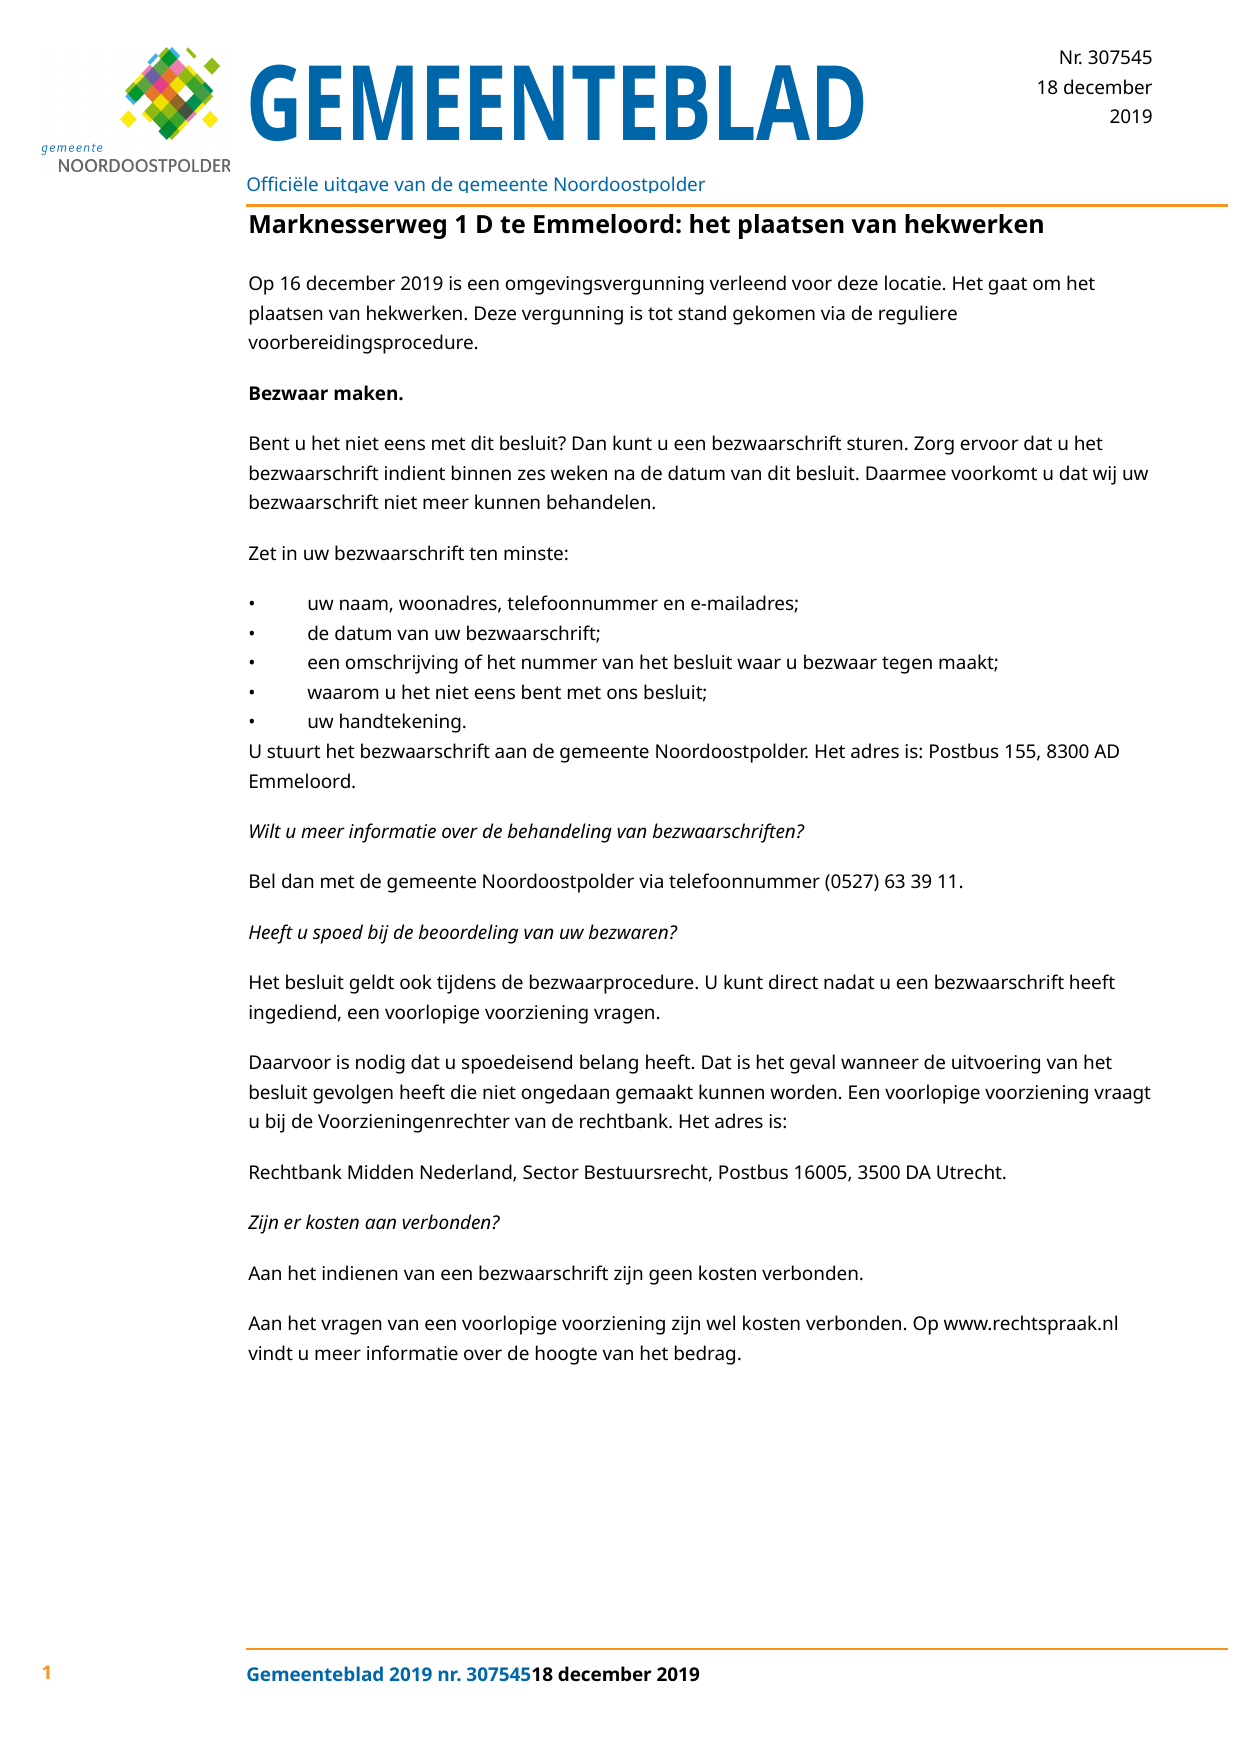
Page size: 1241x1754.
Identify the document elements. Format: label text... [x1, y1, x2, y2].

list een omschrijving of het nummer van het besluit waar u bezwaar tegen maakt; [248, 649, 1152, 675]
text Op 16 december 2019 is een omgevingsvergunning verleend voor deze locatie. Het gaat om het plaatsen van hekwerken. Deze vergunning is tot stand gekomen via de reguliere voorbereidingsprocedure. [248, 270, 1152, 355]
list waarom u het niet eens bent met ons besluit; [248, 679, 1152, 705]
list uw handtekening. [248, 709, 1152, 734]
text U stuurt het bezwaarschrift aan de gemeente Noordoostpolder. Het adres is: Postbus 155, 8300 AD Emmeloord. [248, 738, 1152, 793]
text Heeft u spoed bij de beoordeling van uw bezwaren? [248, 919, 1152, 945]
text Het besluit geldt ook tijdens de bezwaarprocedure. U kunt direct nadat u een bezwaarschrift heeft ingediend, een voorlopige voorziening vragen. [248, 969, 1152, 1025]
text Zet in uw bezwaarschrift ten minste: [248, 540, 1152, 566]
text Aan het indienen van een bezwaarschrift zijn geen kosten verbonden. [248, 1260, 1152, 1286]
text Wilt u meer informatie over de behandeling van bezwaarschriften? [248, 818, 1152, 844]
text Rechtbank Midden Nederland, Sector Bestuursrecht, Postbus 16005, 3500 DA Utrecht. [248, 1159, 1152, 1185]
list de datum van uw bezwaarschrift; [248, 620, 1152, 646]
text Bent u het niet eens met dit besluit? Dan kunt u een bezwaarschrift sturen. Zorg ervoor dat u het bezwaarschrift indient binnen zes weken na de datum van dit besluit. Daarmee voorkomt u dat wij uw bezwaarschrift niet meer kunnen behandelen. [248, 430, 1152, 515]
text Aan het vragen van een voorlopige voorziening zijn wel kosten verbonden. Op www.rechtspraak.nl vindt u meer informatie over de hoogte van het bedrag. [248, 1310, 1152, 1366]
text Zijn er kosten aan verbonden? [248, 1209, 1152, 1235]
text Bezwaar maken. [248, 380, 1152, 406]
text Daarvoor is nodig dat u spoedeisend belang heeft. Dat is het geval wanneer de uitvoering van het besluit gevolgen heeft die niet ongedaan gemaakt kunnen worden. Een voorlopige voorziening vraagt u bij de Voorzieningenrechter van de rechtbank. Het adres is: [248, 1049, 1152, 1134]
picture [41, 47, 231, 172]
list uw naam, woonadres, telefoonnummer en e-mailadres; [248, 590, 1152, 616]
text Marknesserweg 1 D te Emmeloord: het plaatsen van hekwerken [248, 207, 1152, 241]
text Bel dan met de gemeente Noordoostpolder via telefoonnummer (0527) 63 39 11. [248, 869, 1152, 894]
